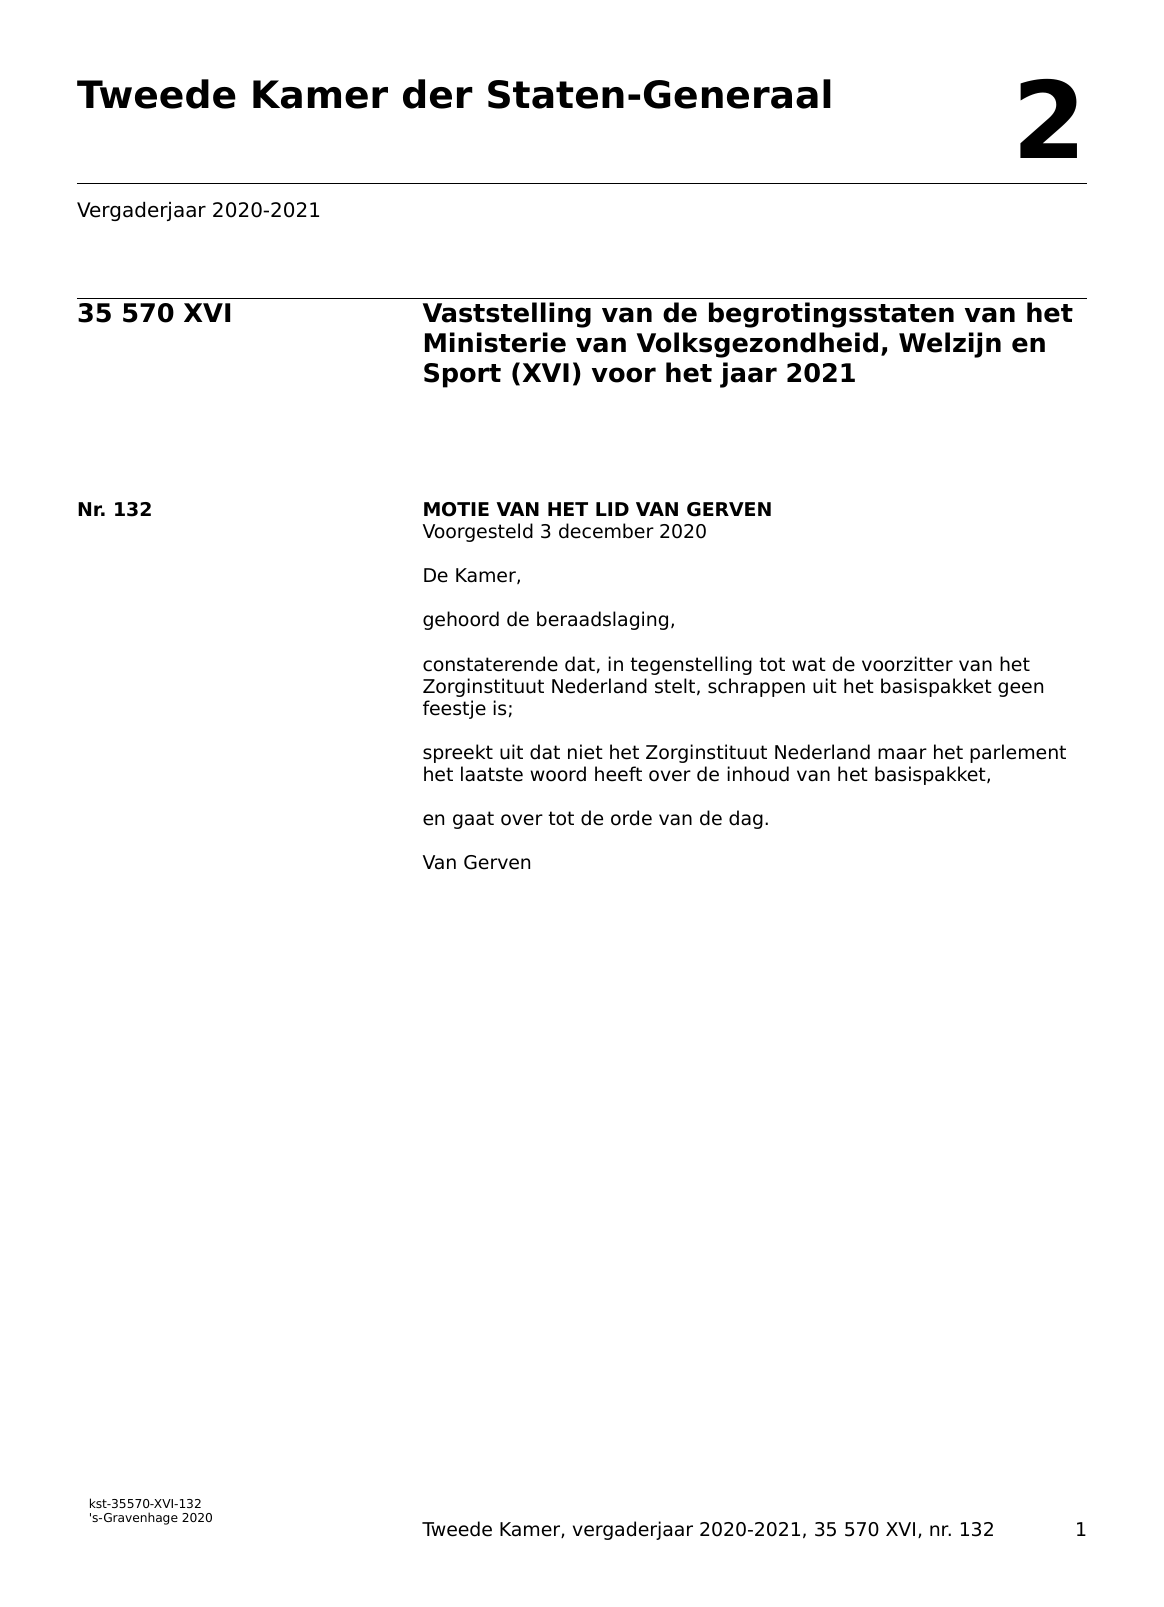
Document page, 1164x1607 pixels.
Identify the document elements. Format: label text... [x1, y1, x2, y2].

text en gaat over tot de orde van de dag. [422, 808, 1087, 830]
subtitle Nr. 132 MOTIE VAN HET LID VAN GERVEN [77, 499, 1087, 521]
table_header 2 [886, 59, 1087, 183]
text kst-35570-XVI-132 [88, 1497, 323, 1511]
text constaterende dat, in tegenstelling tot wat de voorzitter van het Zorginstituut Nederland stelt, schrappen uit het basispakket geen feestje is; [422, 653, 1087, 719]
text gehoord de beraadslaging, [422, 609, 1087, 631]
table_header Tweede Kamer der Staten-Generaal [77, 59, 886, 183]
subtitle 35 570 XVI Vaststelling van de begrotingsstaten van het Ministerie van Volksgezondheid, Welzijn en Sport (XVI) voor het jaar 2021 [77, 299, 1087, 388]
text De Kamer, [422, 565, 1087, 587]
table_cell Vergaderjaar 2020-2021 [77, 184, 1087, 298]
text 's-Gravenhage 2020 [88, 1511, 323, 1525]
text Voorgesteld 3 december 2020 [422, 521, 1087, 543]
text spreekt uit dat niet het Zorginstituut Nederland maar het parlement het laatste woord heeft over de inhoud van het basispakket, [422, 742, 1087, 786]
text Van Gerven [422, 852, 1087, 874]
